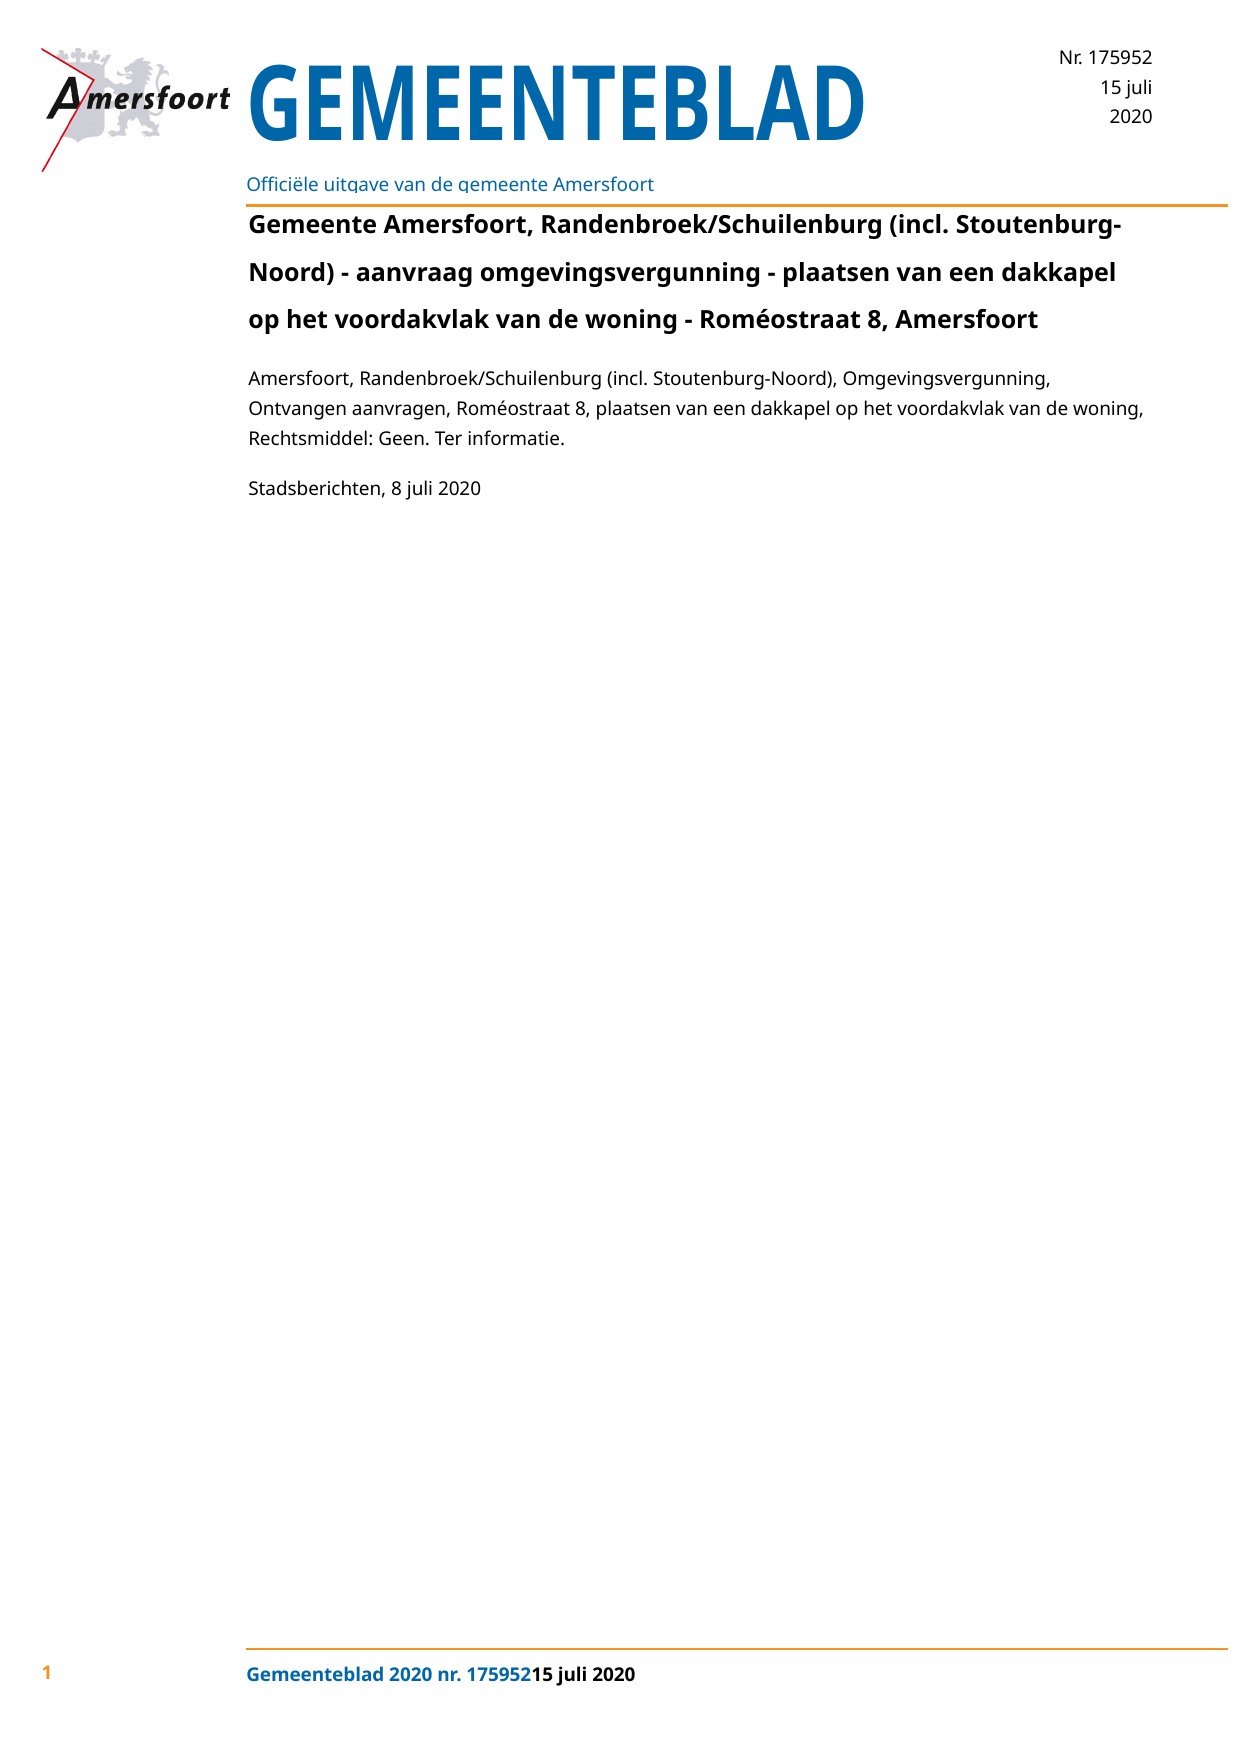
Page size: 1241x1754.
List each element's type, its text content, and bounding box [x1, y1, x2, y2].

picture [41, 47, 231, 172]
text Amersfoort, Randenbroek/Schuilenburg (incl. Stoutenburg-Noord), Omgevingsvergunning, Ontvangen aanvragen, Roméostraat 8, plaatsen van een dakkapel op het voordakvlak van de woning, Rechtsmiddel: Geen. Ter informatie. [248, 366, 1152, 450]
text Gemeente Amersfoort, Randenbroek/Schuilenburg (incl. Stoutenburg-Noord) - aanvraag omgevingsvergunning - plaatsen van een dakkapel op het voordakvlak van de woning - Roméostraat 8, Amersfoort [248, 207, 1152, 336]
text Stadsberichten, 8 juli 2020 [248, 475, 1152, 501]
